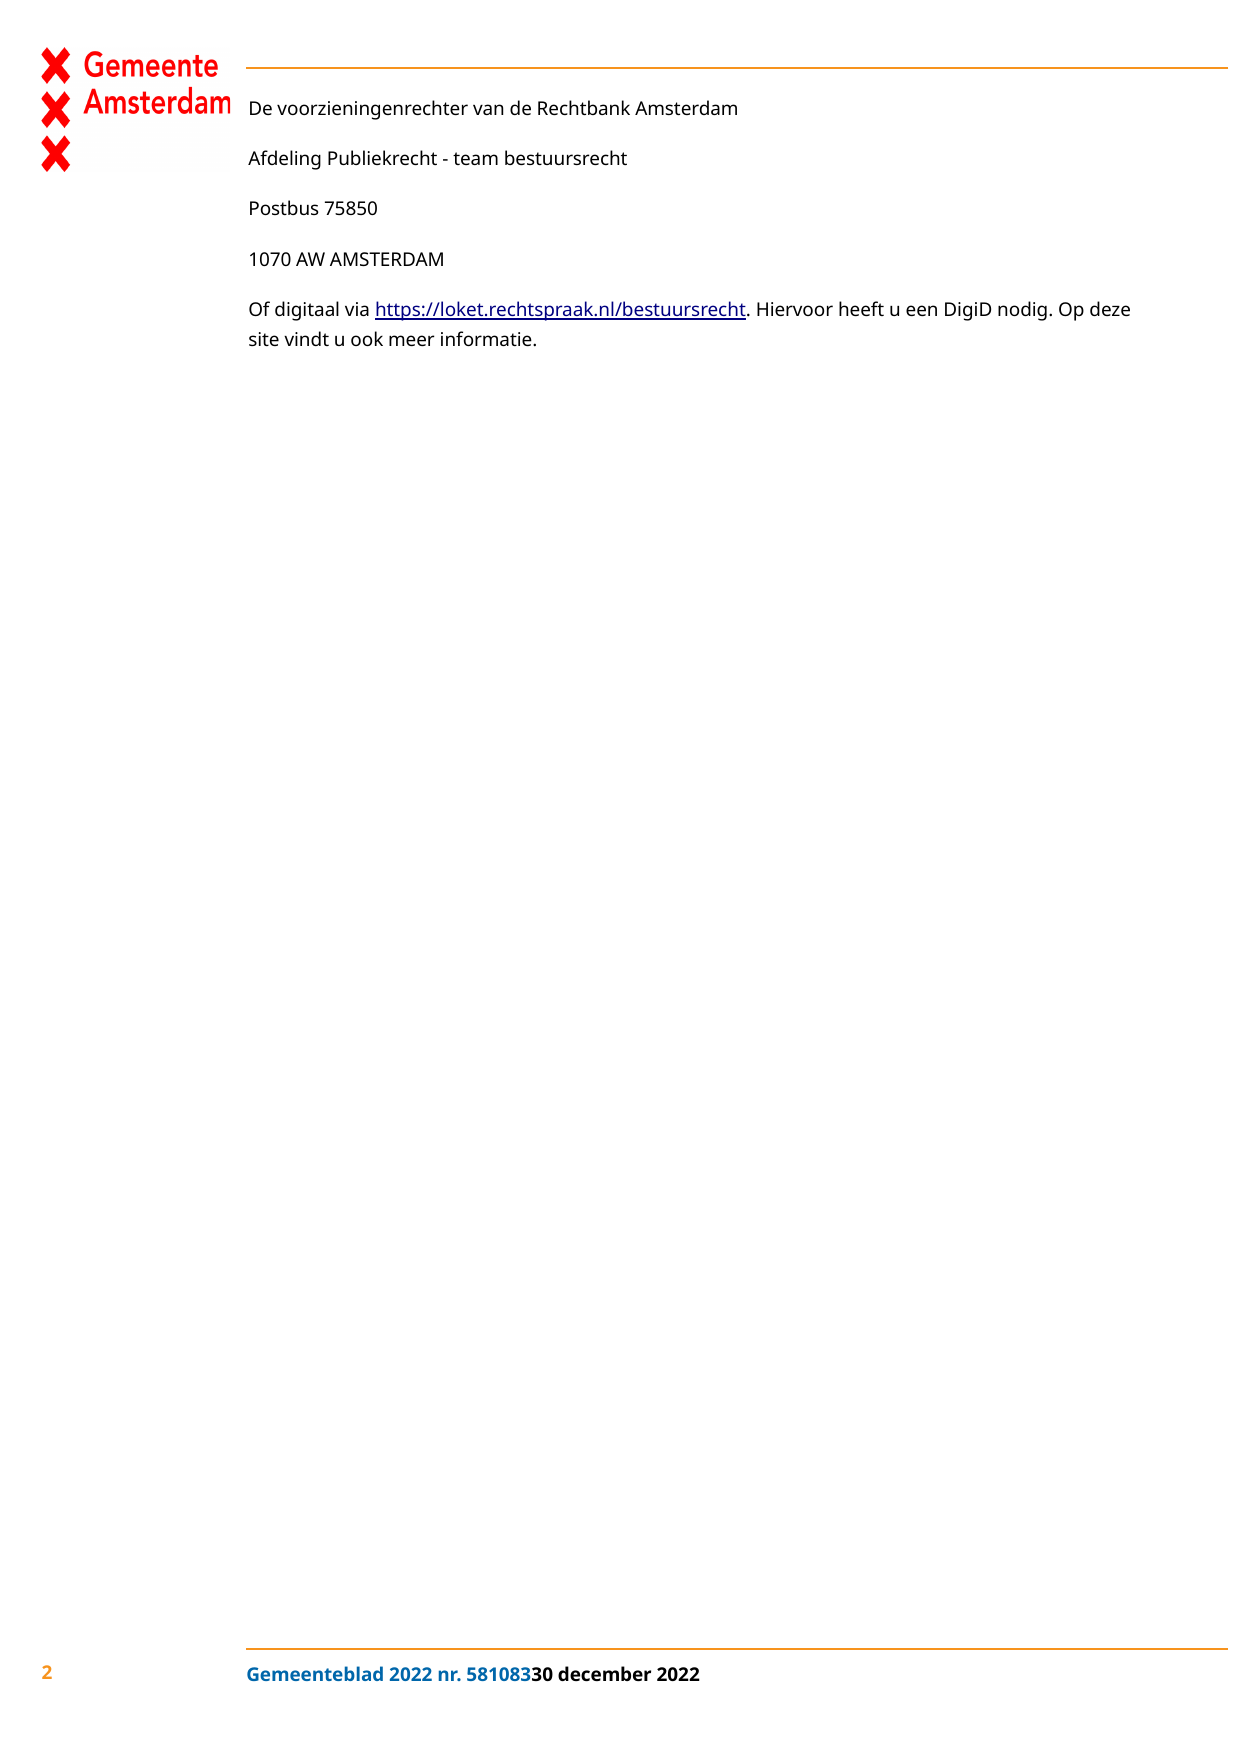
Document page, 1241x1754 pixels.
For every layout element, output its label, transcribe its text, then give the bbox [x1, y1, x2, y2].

text Postbus 75850 [248, 196, 1152, 221]
text De voorzieningenrechter van de Rechtbank Amsterdam [248, 95, 1152, 121]
picture [41, 47, 231, 172]
text Of digitaal via https://loket.rechtspraak.nl/bestuursrecht. Hiervoor heeft u een DigiD nodig. Op deze site vindt u ook meer informatie. [248, 296, 1152, 352]
text Afdeling Publiekrecht - team bestuursrecht [248, 145, 1152, 171]
text 1070 AW AMSTERDAM [248, 246, 1152, 272]
